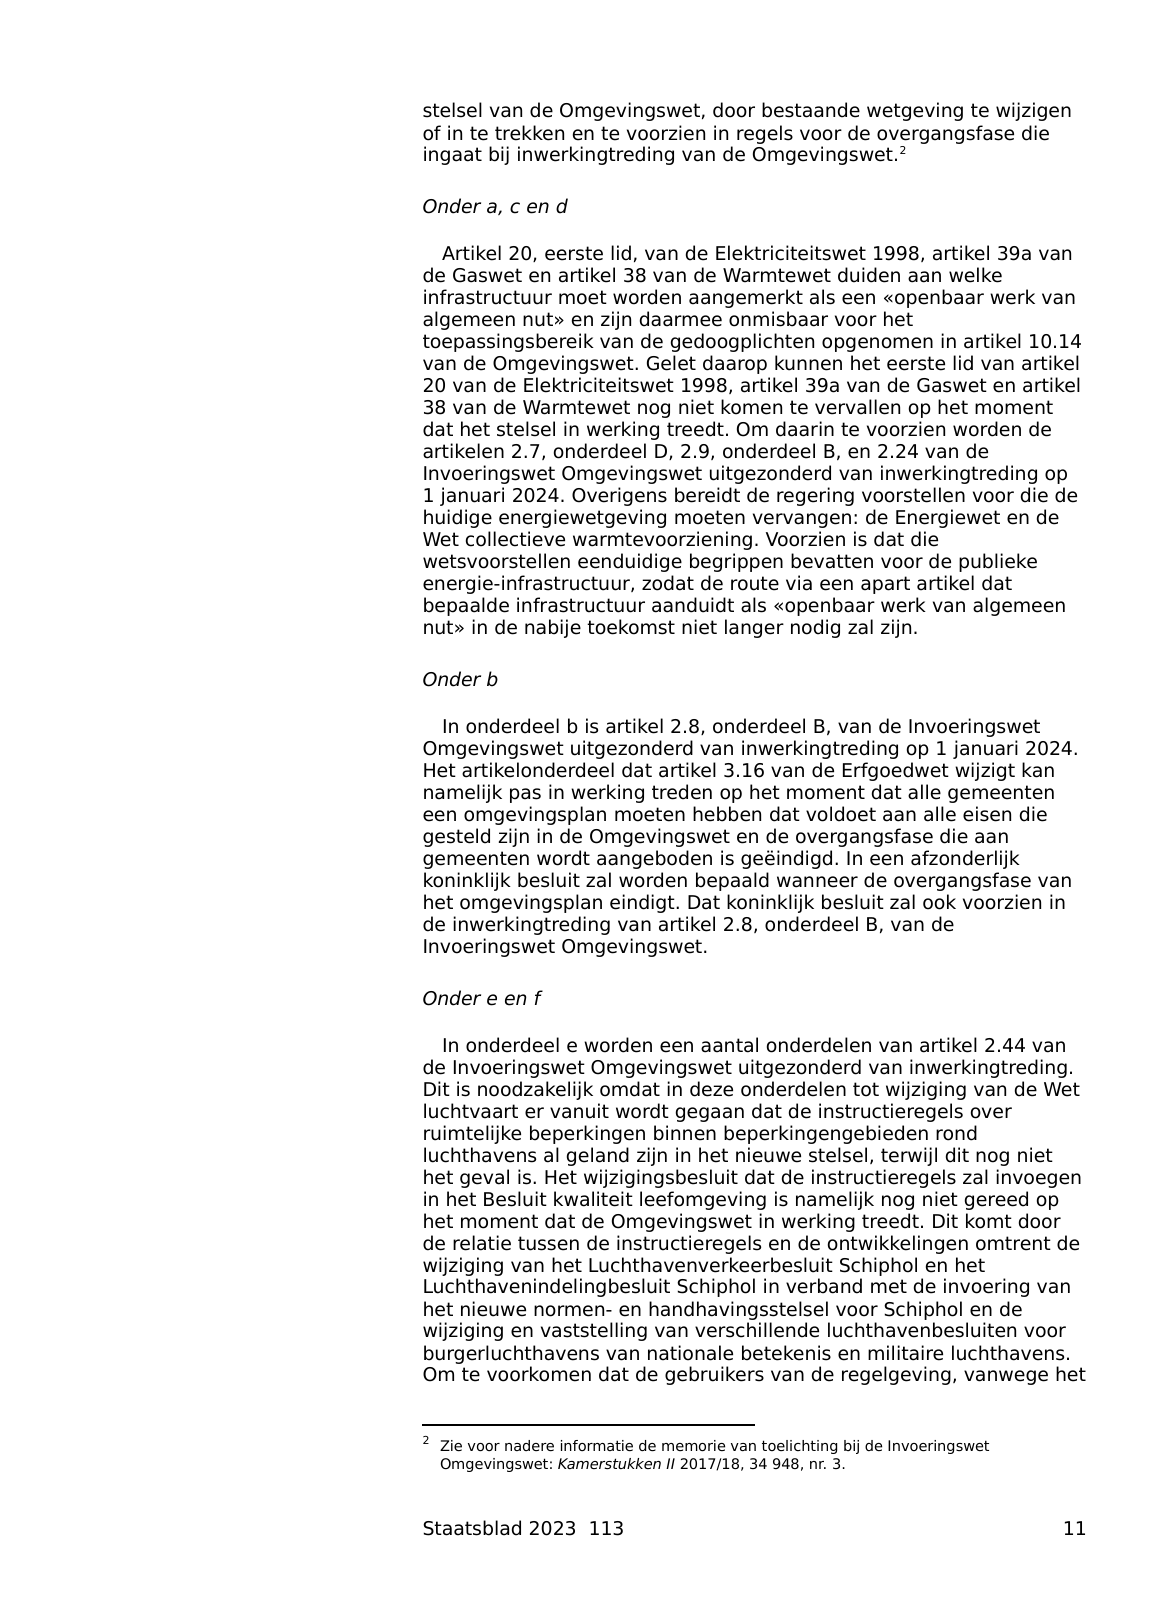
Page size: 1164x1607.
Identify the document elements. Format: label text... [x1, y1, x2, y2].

text In onderdeel e worden een aantal onderdelen van artikel 2.44 van de Invoeringswet Omgevingswet uitgezonderd van inwerkingtreding. Dit is noodzakelijk omdat in deze onderdelen tot wijziging van de Wet luchtvaart er vanuit wordt gegaan dat de instructieregels over ruimtelijke beperkingen binnen beperkingengebieden rond luchthavens al geland zijn in het nieuwe stelsel, terwijl dit nog niet het geval is. Het wijzigingsbesluit dat de instructieregels zal invoegen in het Besluit kwaliteit leefomgeving is namelijk nog niet gereed op het moment dat de Omgevingswet in werking treedt. Dit komt door de relatie tussen de instructieregels en de ontwikkelingen omtrent de wijziging van het Luchthavenverkeerbesluit Schiphol en het Luchthavenindelingbesluit Schiphol in verband met de invoering van het nieuwe normen- en handhavingsstelsel voor Schiphol en de wijziging en vaststelling van verschillende luchthavenbesluiten voor burgerluchthavens van nationale betekenis en militaire luchthavens. Om te voorkomen dat de gebruikers van de regelgeving, vanwege het [422, 1035, 1087, 1386]
text In onderdeel b is artikel 2.8, onderdeel B, van de Invoeringswet Omgevingswet uitgezonderd van inwerkingtreding op 1 januari 2024. Het artikelonderdeel dat artikel 3.16 van de Erfgoedwet wijzigt kan namelijk pas in werking treden op het moment dat alle gemeenten een omgevingsplan moeten hebben dat voldoet aan alle eisen die gesteld zijn in de Omgevingswet en de overgangsfase die aan gemeenten wordt aangeboden is geëindigd. In een afzonderlijk koninklijk besluit zal worden bepaald wanneer de overgangsfase van het omgevingsplan eindigt. Dat koninklijk besluit zal ook voorzien in de inwerkingtreding van artikel 2.8, onderdeel B, van de Invoeringswet Omgevingswet. [422, 716, 1087, 958]
text stelsel van de Omgevingswet, door bestaande wetgeving te wijzigen of in te trekken en te voorzien in regels voor de overgangsfase die ingaat bij inwerkingtreding van de Omgevingswet. [422, 100, 1087, 166]
subtitle Onder b [422, 669, 1087, 691]
subtitle Onder e en f [422, 988, 1087, 1010]
text Zie voor nadere informatie de memorie van toelichting bij de Invoeringswet Omgevingswet: Kamerstukken II 2017/18, 34 948, nr. 3. [422, 1434, 1087, 1473]
subtitle Onder a, c en d [422, 196, 1087, 218]
text Artikel 20, eerste lid, van de Elektriciteitswet 1998, artikel 39a van de Gaswet en artikel 38 van de Warmtewet duiden aan welke infrastructuur moet worden aangemerkt als een «openbaar werk van algemeen nut» en zijn daarmee onmisbaar voor het toepassingsbereik van de gedoogplichten opgenomen in artikel 10.14 van de Omgevingswet. Gelet daarop kunnen het eerste lid van artikel 20 van de Elektriciteitswet 1998, artikel 39a van de Gaswet en artikel 38 van de Warmtewet nog niet komen te vervallen op het moment dat het stelsel in werking treedt. Om daarin te voorzien worden de artikelen 2.7, onderdeel D, 2.9, onderdeel B, en 2.24 van de Invoeringswet Omgevingswet uitgezonderd van inwerkingtreding op 1 januari 2024. Overigens bereidt de regering voorstellen voor die de huidige energiewetgeving moeten vervangen: de Energiewet en de Wet collectieve warmtevoorziening. Voorzien is dat die wetsvoorstellen eenduidige begrippen bevatten voor de publieke energie-infrastructuur, zodat de route via een apart artikel dat bepaalde infrastructuur aanduidt als «openbaar werk van algemeen nut» in de nabije toekomst niet langer nodig zal zijn. [422, 243, 1087, 639]
